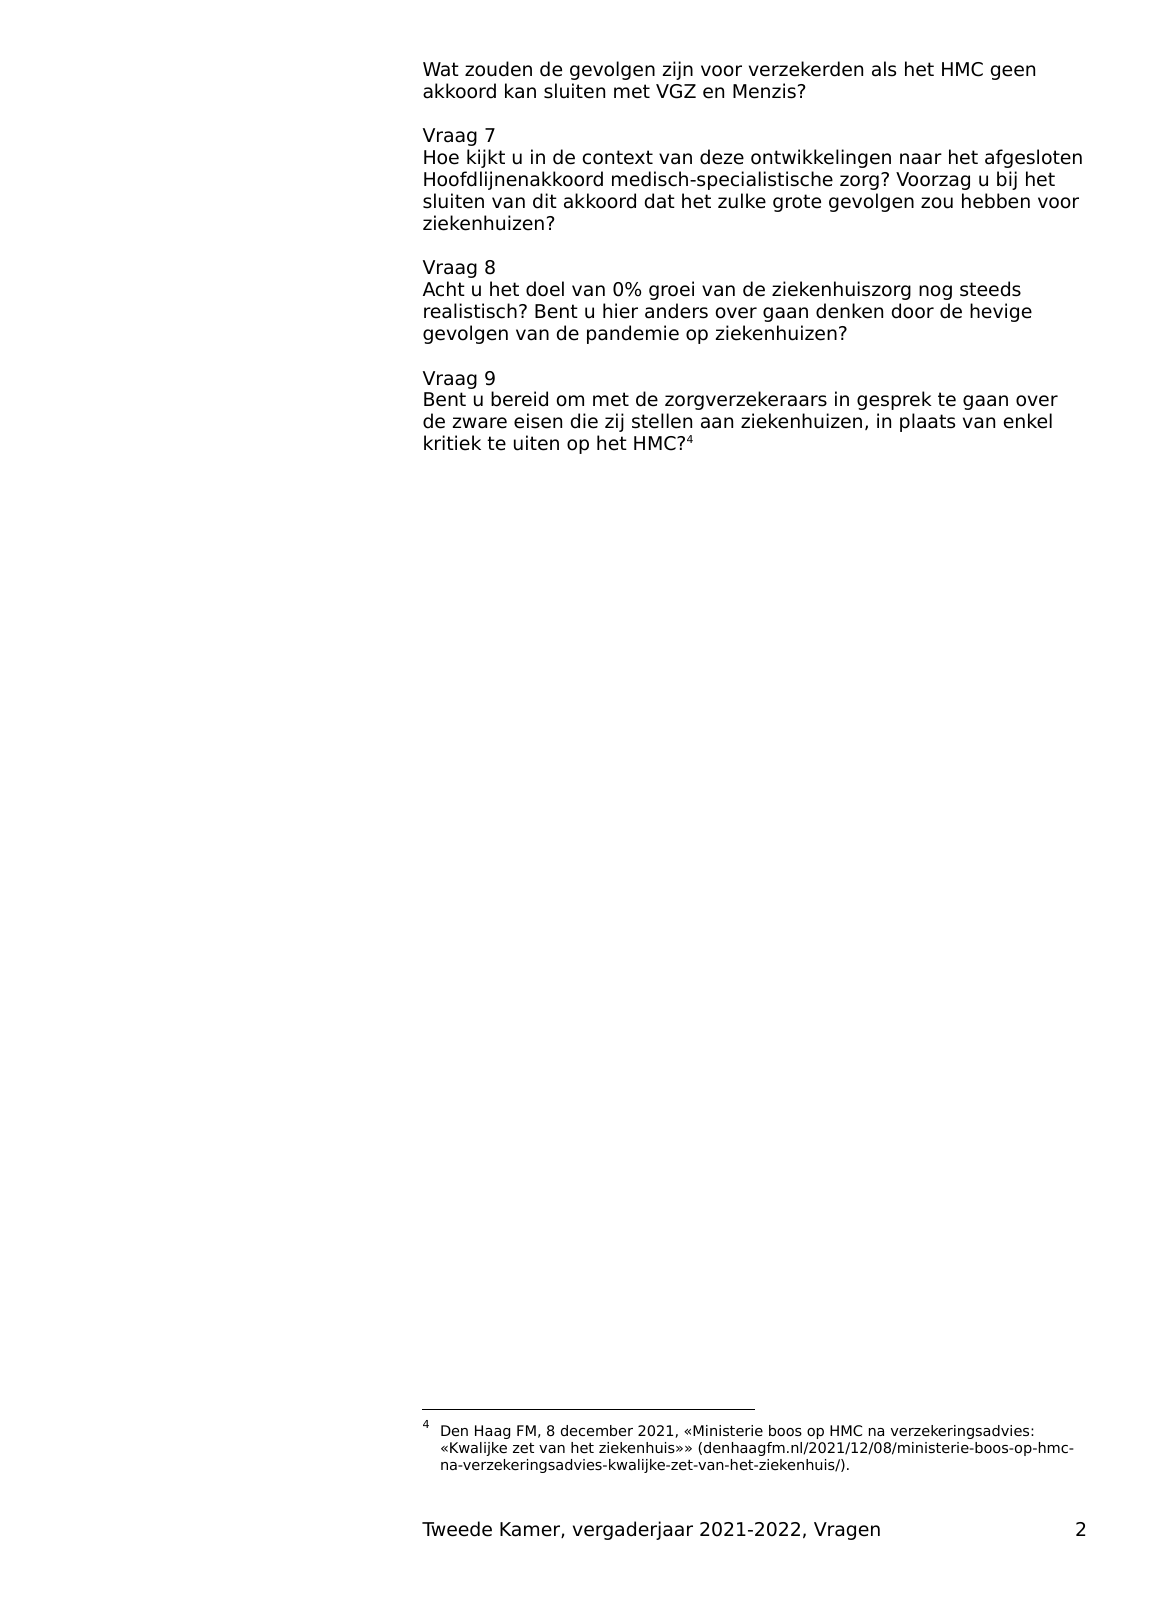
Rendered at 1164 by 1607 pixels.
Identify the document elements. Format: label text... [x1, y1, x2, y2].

text Hoe kijkt u in de context van deze ontwikkelingen naar het afgesloten Hoofdlijnenakkoord medisch-specialistische zorg? Voorzag u bij het sluiten van dit akkoord dat het zulke grote gevolgen zou hebben voor ziekenhuizen? [422, 147, 1087, 235]
text Vraag 9 [422, 367, 1087, 389]
text Acht u het doel van 0% groei van de ziekenhuiszorg nog steeds realistisch? Bent u hier anders over gaan denken door de hevige gevolgen van de pandemie op ziekenhuizen? [422, 279, 1087, 345]
text Wat zouden de gevolgen zijn voor verzekerden als het HMC geen akkoord kan sluiten met VGZ en Menzis? [422, 59, 1087, 103]
text Den Haag FM, 8 december 2021, «Ministerie boos op HMC na verzekeringsadvies: «Kwalijke zet van het ziekenhuis»» (denhaagfm.nl/2021/12/08/ministerie-boos-op-hmc-na-verzekeringsadvies-kwalijke-zet-van-het-ziekenhuis/). [422, 1418, 1087, 1474]
text Vraag 7 [422, 125, 1087, 147]
text Bent u bereid om met de zorgverzekeraars in gesprek te gaan over de zware eisen die zij stellen aan ziekenhuizen, in plaats van enkel kritiek te uiten op het HMC? [422, 389, 1087, 455]
text Vraag 8 [422, 257, 1087, 279]
